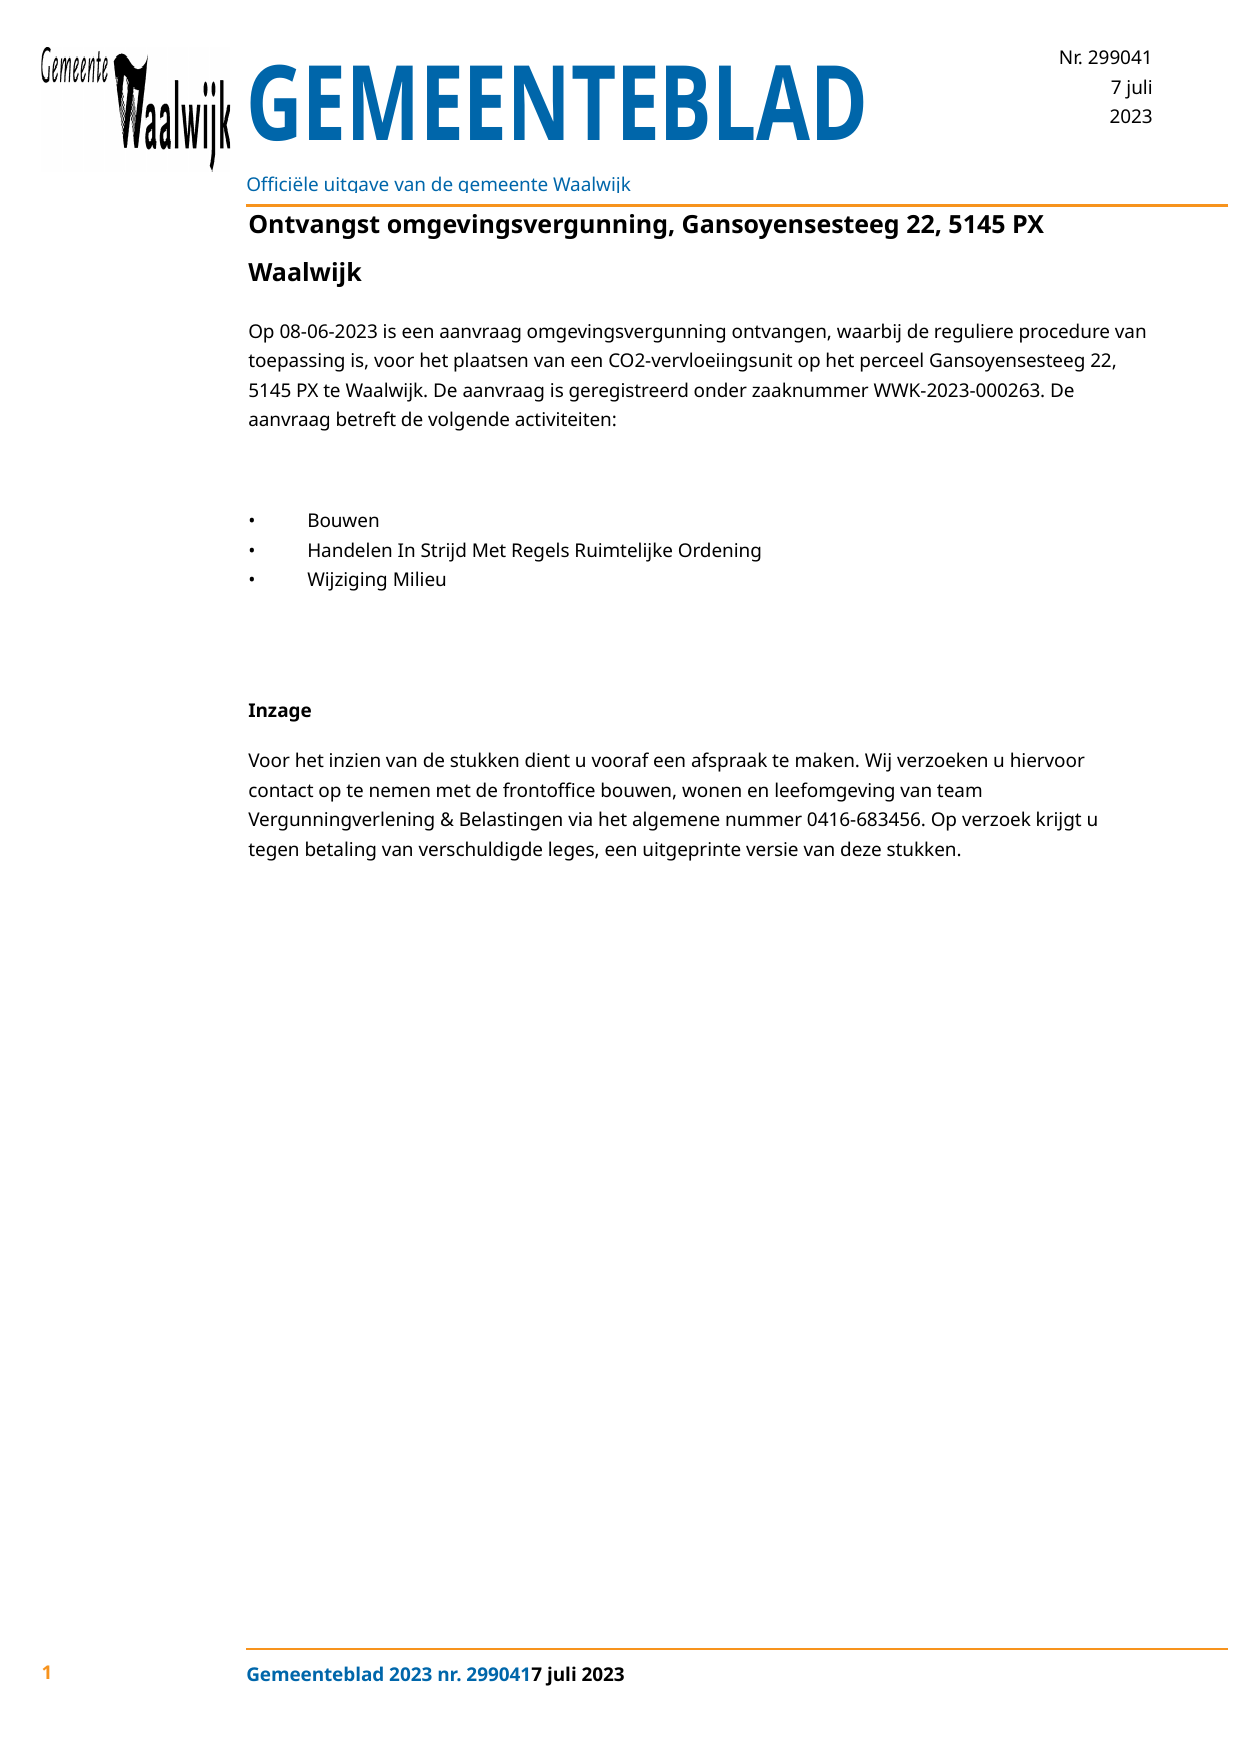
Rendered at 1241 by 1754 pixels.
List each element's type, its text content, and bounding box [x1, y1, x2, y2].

picture [41, 47, 231, 172]
text Voor het inzien van de stukken dient u vooraf een afspraak te maken. Wij verzoeken u hiervoor contact op te nemen met de frontoffice bouwen, wonen en leefomgeving van team Vergunningverlening & Belastingen via het algemene nummer 0416-683456. Op verzoek krijgt u tegen betaling van verschuldigde leges, een uitgeprinte versie van deze stukken. [248, 747, 1152, 862]
text Inzage [248, 697, 1152, 723]
list Bouwen [248, 507, 1152, 533]
list Wijziging Milieu [248, 567, 1152, 592]
list Handelen In Strijd Met Regels Ruimtelijke Ordening [248, 537, 1152, 563]
text Ontvangst omgevingsvergunning, Gansoyensesteeg 22, 5145 PX Waalwijk [248, 207, 1152, 288]
text Op 08-06-2023 is een aanvraag omgevingsvergunning ontvangen, waarbij de reguliere procedure van toepassing is, voor het plaatsen van een CO2-vervloeiingsunit op het perceel Gansoyensesteeg 22, 5145 PX te Waalwijk. De aanvraag is geregistreerd onder zaaknummer WWK-2023-000263. De aanvraag betreft de volgende activiteiten: [248, 318, 1152, 432]
